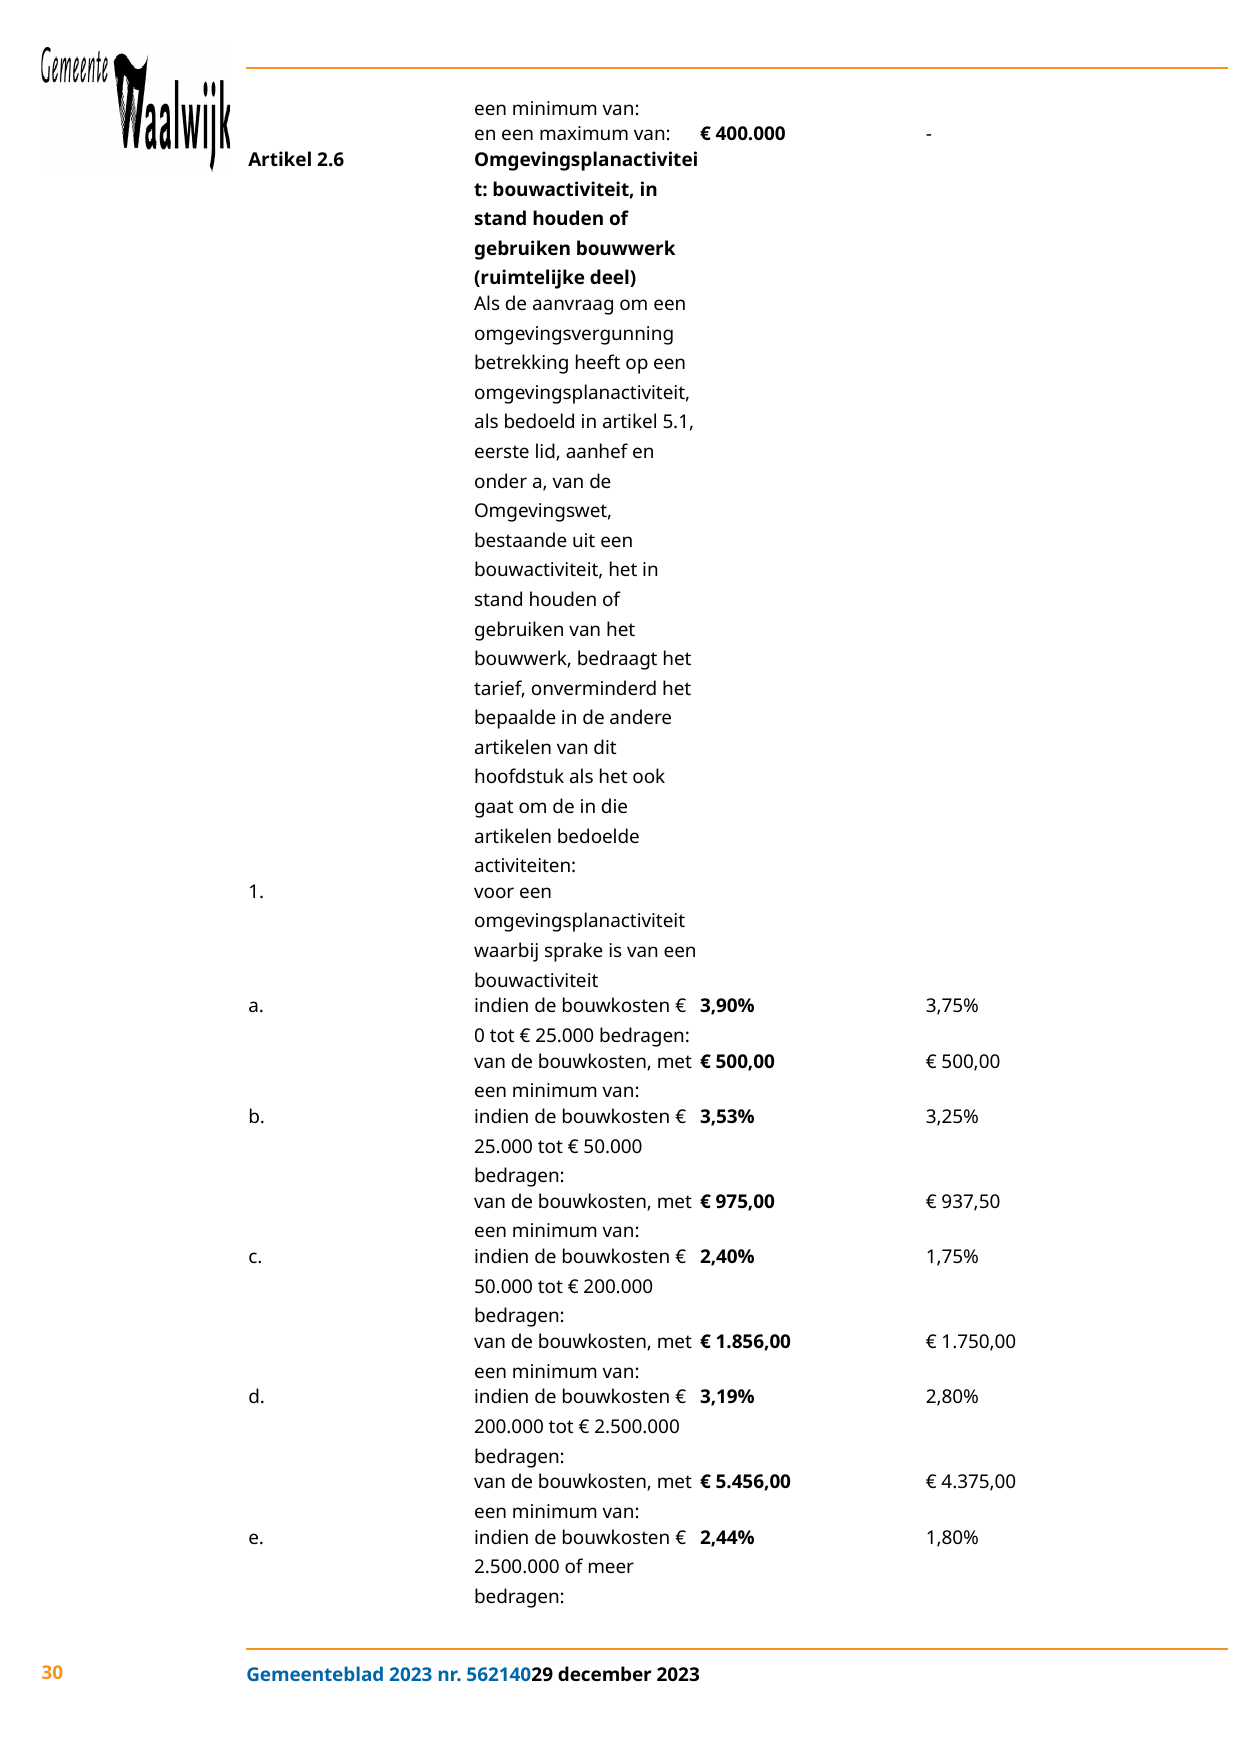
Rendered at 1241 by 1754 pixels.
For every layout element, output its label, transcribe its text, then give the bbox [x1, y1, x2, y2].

table_cell 3,53% [700, 1103, 926, 1188]
table_cell € 937,50 [926, 1188, 1152, 1243]
table_cell Artikel 2.6 [248, 146, 474, 290]
table_cell van de bouwkosten, met een minimum van: [474, 1048, 700, 1103]
table_cell € 400.000 [700, 121, 926, 146]
table_cell een minimum van: [474, 95, 700, 121]
table_cell [248, 121, 474, 146]
table_cell € 1.856,00 [700, 1328, 926, 1384]
table_cell [700, 95, 926, 121]
table_cell € 1.750,00 [926, 1328, 1152, 1384]
table_cell a. [248, 993, 474, 1048]
table_cell 1,80% [926, 1524, 1152, 1609]
table_cell van de bouwkosten, met een minimum van: [474, 1469, 700, 1524]
table_cell 3,19% [700, 1384, 926, 1468]
table_cell van de bouwkosten, met een minimum van: [474, 1328, 700, 1384]
table_cell indien de bouwkosten € 50.000 tot € 200.000 bedragen: [474, 1244, 700, 1328]
table_cell [248, 95, 474, 121]
table_cell [248, 1328, 474, 1384]
table_cell voor een omgevingsplanactiviteit waarbij sprake is van een bouwactiviteit [474, 878, 700, 993]
table_cell 2,44% [700, 1524, 926, 1609]
table_cell € 500,00 [926, 1048, 1152, 1103]
table_cell van de bouwkosten, met een minimum van: [474, 1188, 700, 1243]
table_cell € 975,00 [700, 1188, 926, 1243]
table_cell [926, 146, 1152, 290]
table_cell 2,40% [700, 1244, 926, 1328]
table_cell indien de bouwkosten € 2.500.000 of meer bedragen: [474, 1524, 700, 1609]
table_cell - [926, 121, 1152, 146]
table_cell Omgevingsplanactiviteit: bouwactiviteit, in stand houden of gebruiken bouwwerk (ruimtelijke deel) [474, 146, 700, 290]
table_cell 2,80% [926, 1384, 1152, 1468]
table_cell 3,75% [926, 993, 1152, 1048]
table_cell d. [248, 1384, 474, 1468]
table_cell [248, 1469, 474, 1524]
table_cell b. [248, 1103, 474, 1188]
table_cell Als de aanvraag om een omgevingsvergunning betrekking heeft op een omgevingsplanactiviteit, als bedoeld in artikel 5.1, eerste lid, aanhef en onder a, van de Omgevingswet, bestaande uit een bouwactiviteit, het in stand houden of gebruiken van het bouwwerk, bedraagt het tarief, onverminderd het bepaalde in de andere artikelen van dit hoofdstuk als het ook gaat om de in die artikelen bedoelde activiteiten: [474, 290, 700, 878]
table_cell [700, 878, 926, 993]
table_cell 1,75% [926, 1244, 1152, 1328]
table_cell 1. [248, 878, 474, 993]
table_cell 3,90% [700, 993, 926, 1048]
table_cell € 5.456,00 [700, 1469, 926, 1524]
table_cell [248, 290, 474, 878]
table_cell en een maximum van: [474, 121, 700, 146]
table_cell [926, 878, 1152, 993]
table_cell [248, 1048, 474, 1103]
table_cell indien de bouwkosten € 0 tot € 25.000 bedragen: [474, 993, 700, 1048]
table_cell indien de bouwkosten € 25.000 tot € 50.000 bedragen: [474, 1103, 700, 1188]
table_cell [700, 146, 926, 290]
table_cell € 500,00 [700, 1048, 926, 1103]
table_cell c. [248, 1244, 474, 1328]
table_cell [926, 290, 1152, 878]
table_cell 3,25% [926, 1103, 1152, 1188]
table_cell [248, 1188, 474, 1243]
table_cell [700, 290, 926, 878]
picture [41, 47, 231, 172]
table_cell € 4.375,00 [926, 1469, 1152, 1524]
table_cell e. [248, 1524, 474, 1609]
table_cell - [926, 95, 1152, 121]
table_cell indien de bouwkosten € 200.000 tot € 2.500.000 bedragen: [474, 1384, 700, 1468]
